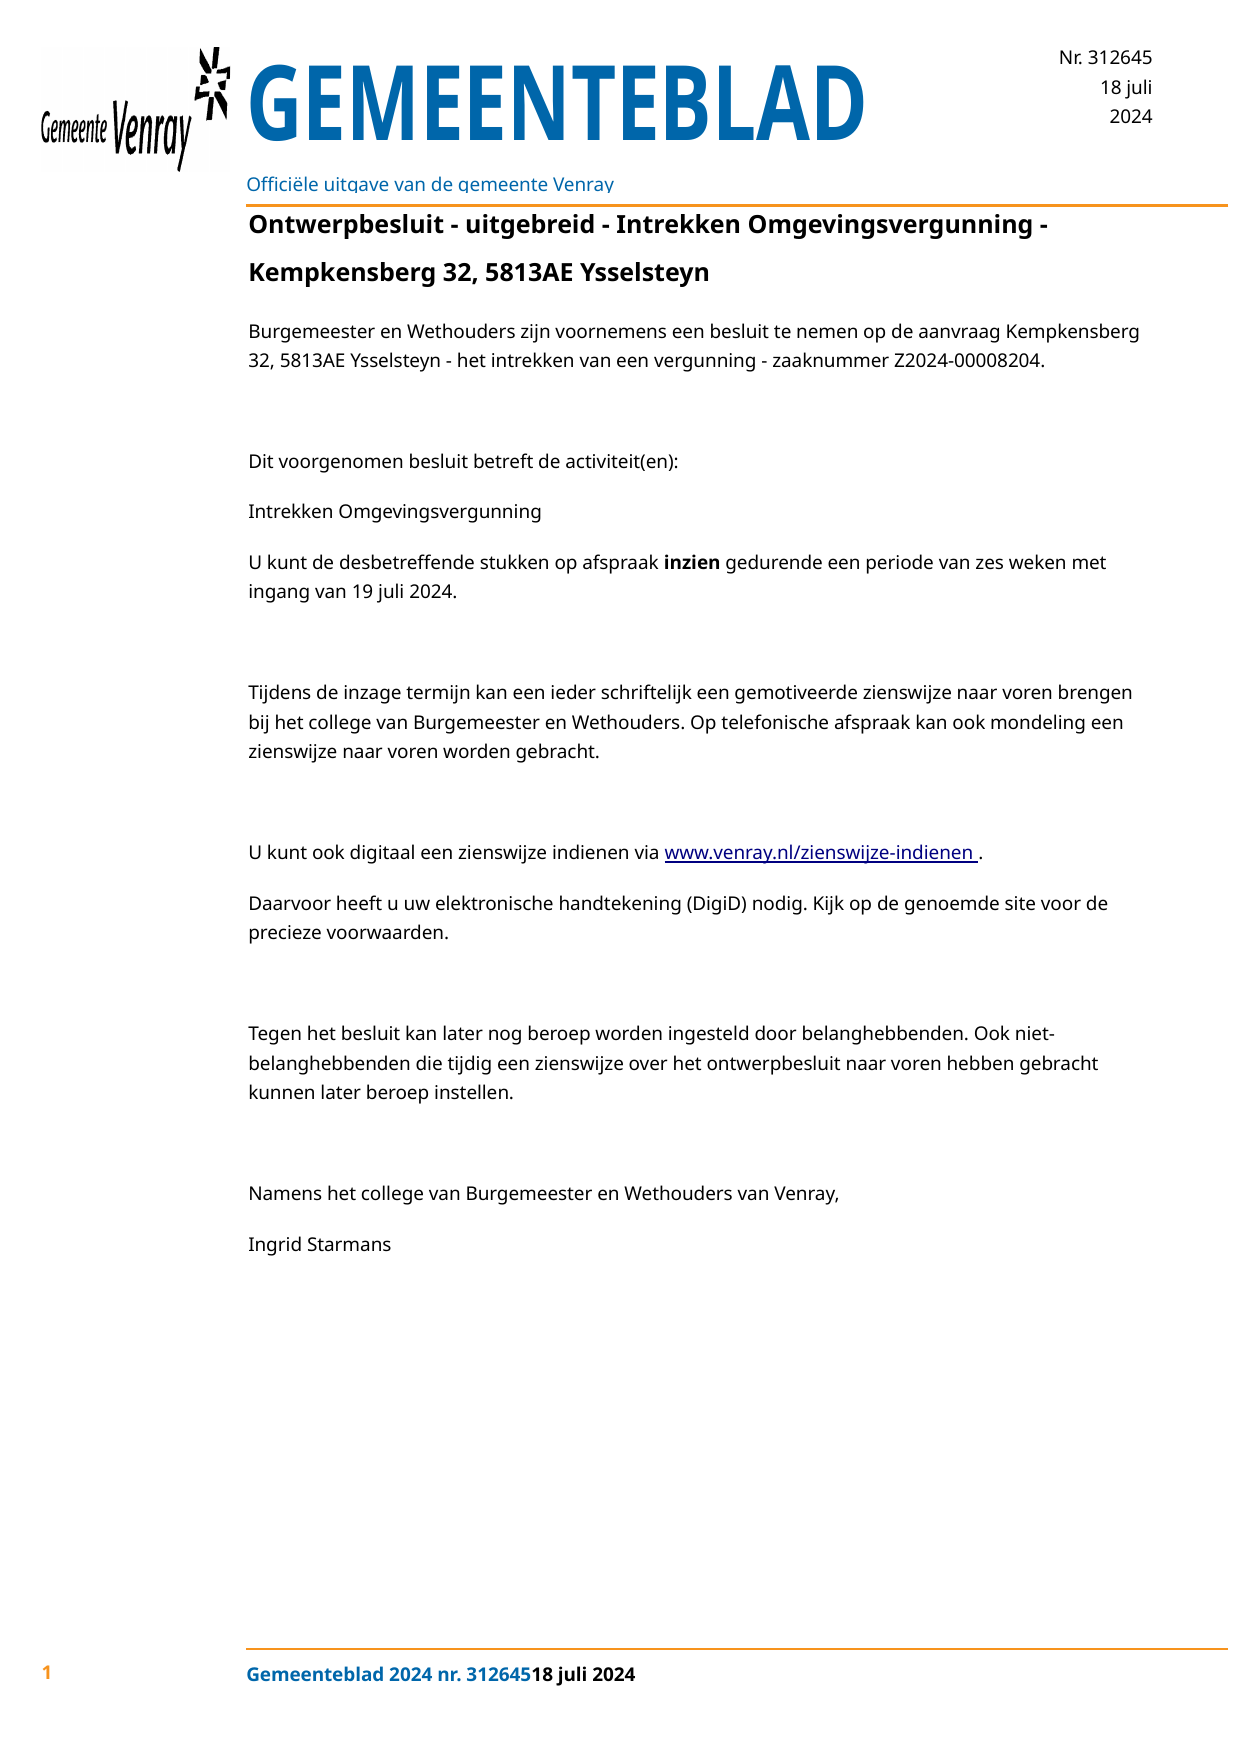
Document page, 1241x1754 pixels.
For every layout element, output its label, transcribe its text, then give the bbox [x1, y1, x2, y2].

text Intrekken Omgevingsvergunning [248, 499, 1152, 524]
text Ingrid Starmans [248, 1231, 1152, 1257]
text Namens het college van Burgemeester en Wethouders van Venray, [248, 1180, 1152, 1206]
text Dit voorgenomen besluit betreft de activiteit(en): [248, 448, 1152, 474]
text Tijdens de inzage termijn kan een ieder schriftelijk een gemotiveerde zienswijze naar voren brengen bij het college van Burgemeester en Wethouders. Op telefonische afspraak kan ook mondeling een zienswijze naar voren worden gebracht. [248, 679, 1152, 764]
text Ontwerpbesluit - uitgebreid - Intrekken Omgevingsvergunning - Kempkensberg 32, 5813AE Ysselsteyn [248, 207, 1152, 288]
text Tegen het besluit kan later nog beroep worden ingesteld door belanghebbenden. Ook niet-belanghebbenden die tijdig een zienswijze over het ontwerpbesluit naar voren hebben gebracht kunnen later beroep instellen. [248, 1020, 1152, 1105]
text Daarvoor heeft u uw elektronische handtekening (DigiD) nodig. Kijk op de genoemde site voor de precieze voorwaarden. [248, 890, 1152, 945]
text Burgemeester en Wethouders zijn voornemens een besluit te nemen op de aanvraag Kempkensberg 32, 5813AE Ysselsteyn - het intrekken van een vergunning - zaaknummer Z2024-00008204. [248, 318, 1152, 373]
text U kunt de desbetreffende stukken op afspraak inzien gedurende een periode van zes weken met ingang van 19 juli 2024. [248, 549, 1152, 604]
picture [41, 47, 231, 172]
text U kunt ook digitaal een zienswijze indienen via www.venray.nl/zienswijze-indienen . [248, 839, 1152, 865]
